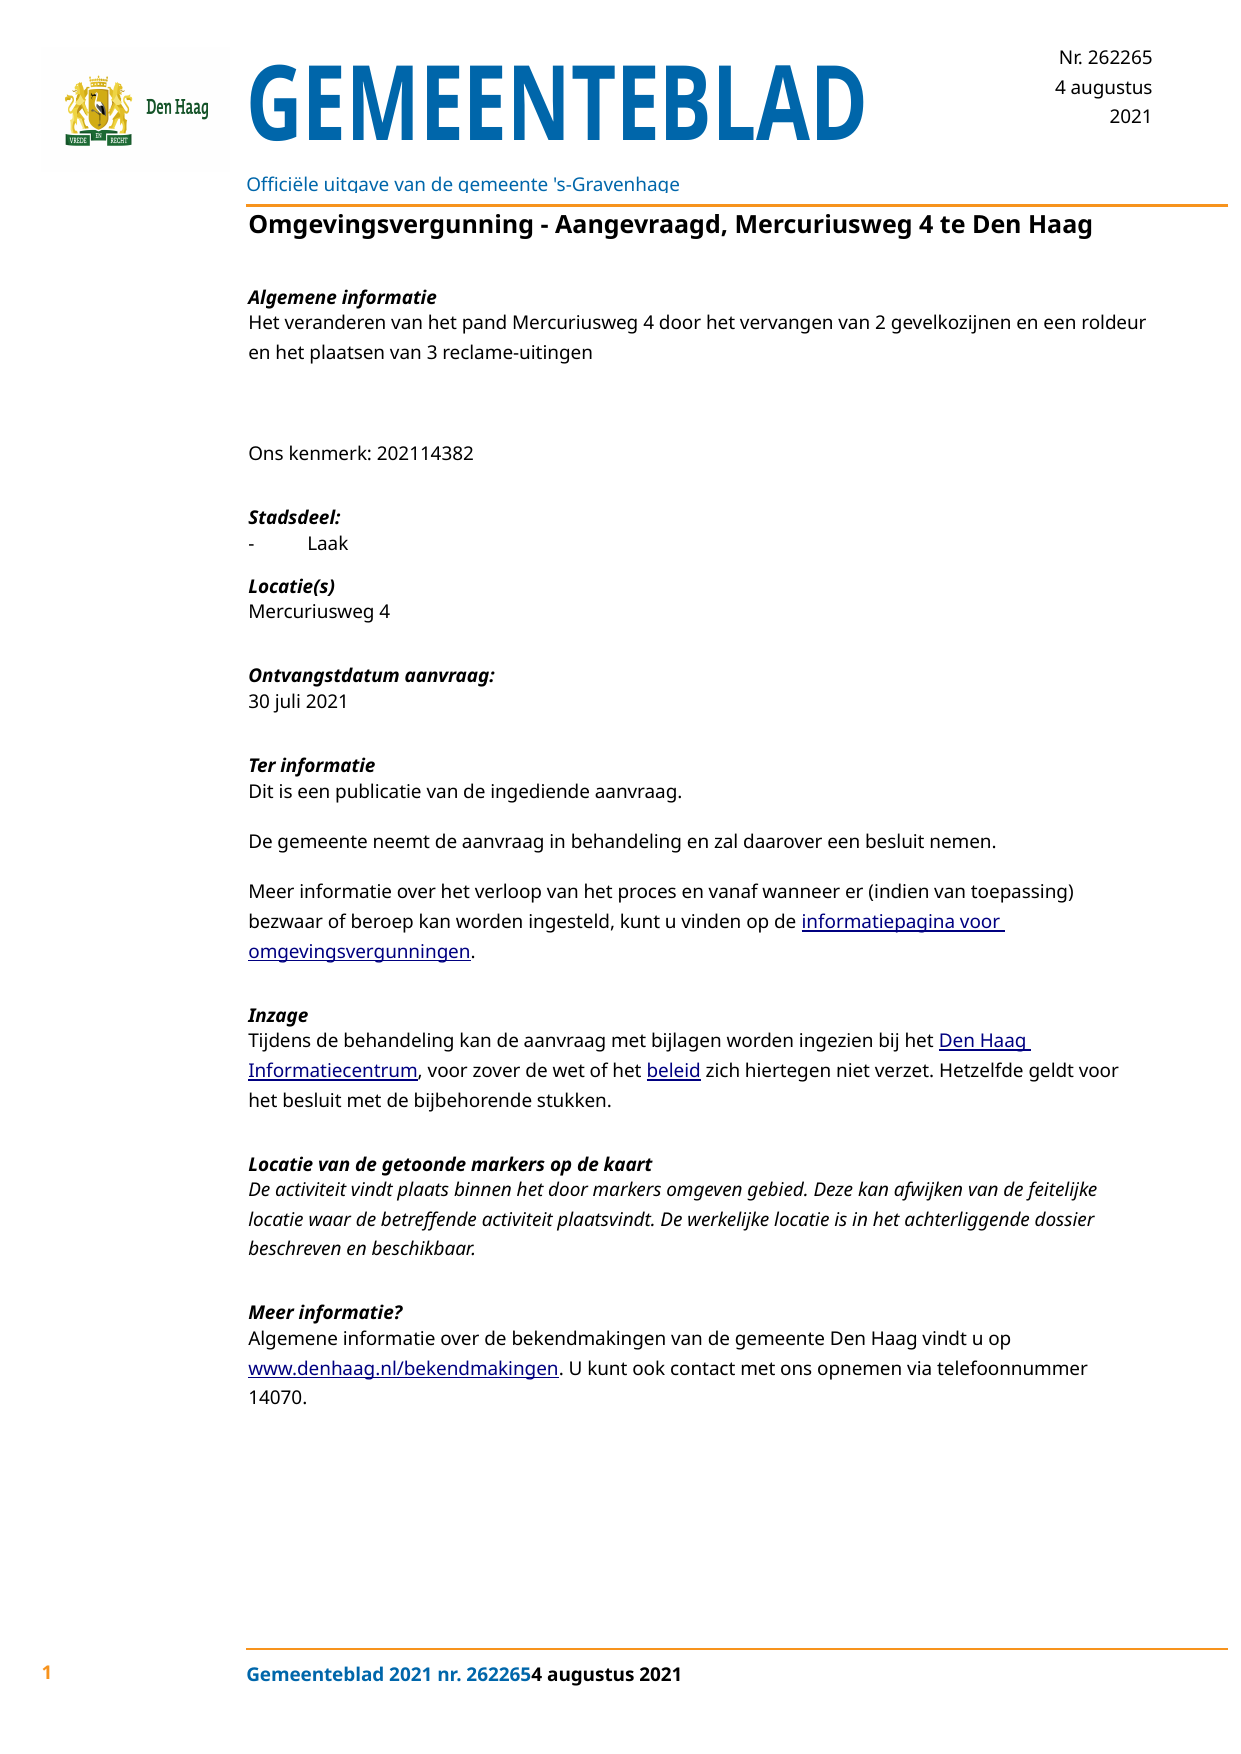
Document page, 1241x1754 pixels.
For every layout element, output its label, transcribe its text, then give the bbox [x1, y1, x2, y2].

text Tijdens de behandeling kan de aanvraag met bijlagen worden ingezien bij het Den Haag Informatiecentrum, voor zover de wet of het beleid zich hiertegen niet verzet. Hetzelfde geldt voor het besluit met de bijbehorende stukken. [248, 1028, 1152, 1112]
text Ontvangstdatum aanvraag: [248, 662, 1152, 688]
text De gemeente neemt de aanvraag in behandeling en zal daarover een besluit nemen. [248, 828, 1152, 854]
text Algemene informatie [248, 284, 1152, 309]
text Het veranderen van het pand Mercuriusweg 4 door het vervangen van 2 gevelkozijnen en een roldeur en het plaatsen van 3 reclame-uitingen [248, 309, 1152, 365]
text Dit is een publicatie van de ingediende aanvraag. [248, 778, 1152, 804]
text Locatie(s) [248, 573, 1152, 598]
picture [41, 47, 231, 172]
text Ter informatie [248, 752, 1152, 778]
text De activiteit vindt plaats binnen het door markers omgeven gebied. Deze kan afwijken van de feitelijke locatie waar de betreffende activiteit plaatsvindt. De werkelijke locatie is in het achterliggende dossier beschreven en beschikbaar. [248, 1176, 1152, 1261]
text Locatie van de getoonde markers op de kaart [248, 1151, 1152, 1176]
text Meer informatie? [248, 1299, 1152, 1325]
list Laak [248, 530, 1152, 555]
text Mercuriusweg 4 [248, 598, 1152, 624]
text 30 juli 2021 [248, 688, 1152, 714]
text Inzage [248, 1002, 1152, 1028]
text Ons kenmerk: 202114382 [248, 440, 1152, 466]
text Algemene informatie over de bekendmakingen van de gemeente Den Haag vindt u op www.denhaag.nl/bekendmakingen. U kunt ook contact met ons opnemen via telefoonnummer 14070. [248, 1325, 1152, 1410]
text Meer informatie over het verloop van het proces en vanaf wanneer er (indien van toepassing) bezwaar of beroep kan worden ingesteld, kunt u vinden op de informatiepagina voor omgevingsvergunningen. [248, 879, 1152, 964]
text Stadsdeel: [248, 504, 1152, 530]
text Omgevingsvergunning - Aangevraagd, Mercuriusweg 4 te Den Haag [248, 207, 1152, 241]
